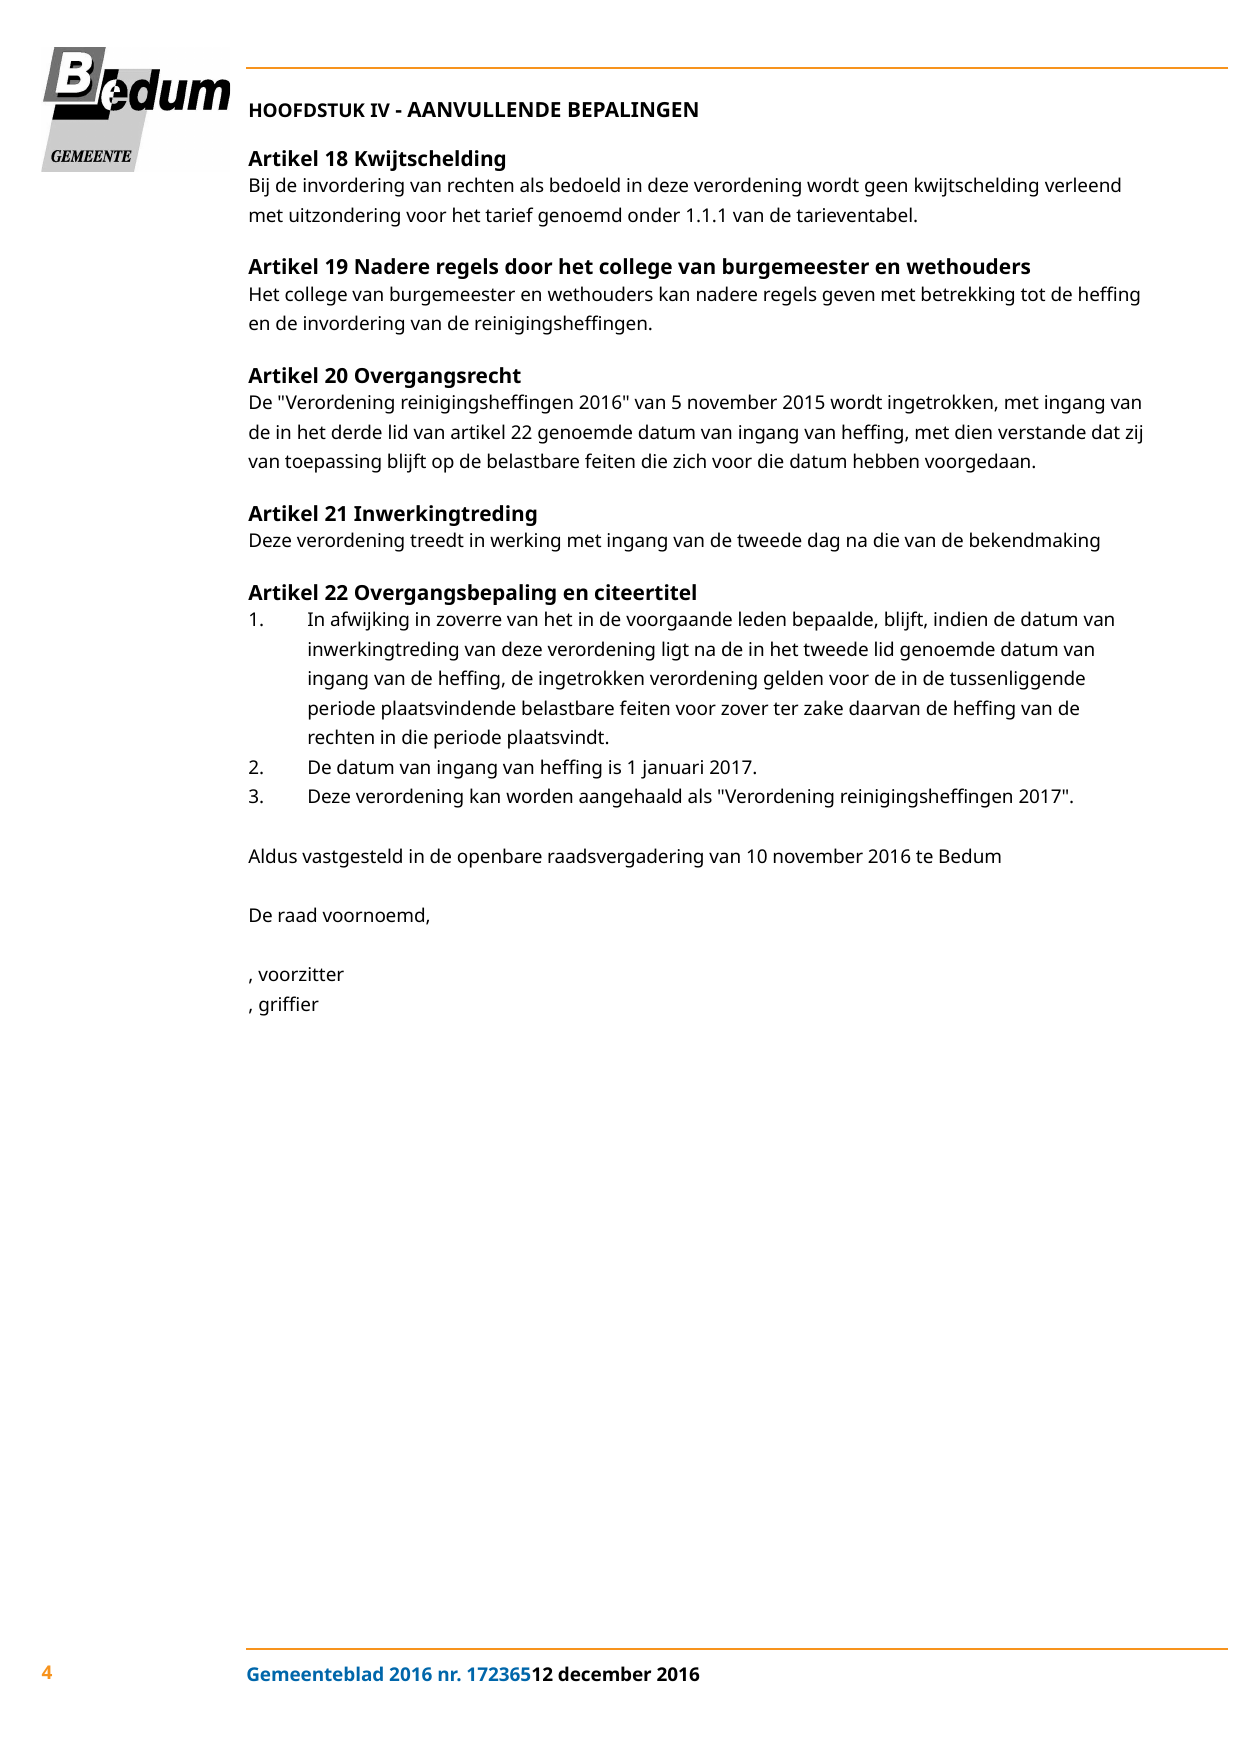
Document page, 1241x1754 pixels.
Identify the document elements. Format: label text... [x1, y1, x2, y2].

text De raad voornoemd, [248, 902, 1152, 928]
text Bij de invordering van rechten als bedoeld in deze verordening wordt geen kwijtschelding verleend met uitzondering voor het tarief genoemd onder 1.1.1 van de tarieventabel. [248, 172, 1152, 228]
text Aldus vastgesteld in de openbare raadsvergadering van 10 november 2016 te Bedum [248, 843, 1152, 869]
text Deze verordening treedt in werking met ingang van de tweede dag na die van de bekendmaking [248, 527, 1152, 553]
picture [41, 47, 231, 172]
text De "Verordening reinigingsheffingen 2016" van 5 november 2015 wordt ingetrokken, met ingang van de in het derde lid van artikel 22 genoemde datum van ingang van heffing, met dien verstande dat zij van toepassing blijft op de belastbare feiten die zich voor die datum hebben voorgedaan. [248, 389, 1152, 474]
text Artikel 19 Nadere regels door het college van burgemeester en wethouders [248, 252, 1152, 281]
text HOOFDSTUK IV - AANVULLENDE BEPALINGEN [248, 95, 1152, 123]
list In afwijking in zoverre van het in de voorgaande leden bepaalde, blijft, indien de datum van inwerkingtreding van deze verordening ligt na de in het tweede lid genoemde datum van ingang van de heffing, de ingetrokken verordening gelden voor de in de tussenliggende periode plaatsvindende belastbare feiten voor zover ter zake daarvan de heffing van de rechten in die periode plaatsvindt. [248, 606, 1152, 750]
list Deze verordening kan worden aangehaald als "Verordening reinigingsheffingen 2017". [248, 784, 1152, 809]
text Artikel 18 Kwijtschelding [248, 144, 1152, 172]
text Artikel 20 Overgangsrecht [248, 361, 1152, 389]
text , griffier [248, 991, 1152, 1017]
list De datum van ingang van heffing is 1 januari 2017. [248, 754, 1152, 780]
text , voorzitter [248, 961, 1152, 987]
text Artikel 21 Inwerkingtreding [248, 499, 1152, 527]
text Het college van burgemeester en wethouders kan nadere regels geven met betrekking tot de heffing en de invordering van de reinigingsheffingen. [248, 281, 1152, 336]
text Artikel 22 Overgangsbepaling en citeertitel [248, 578, 1152, 606]
